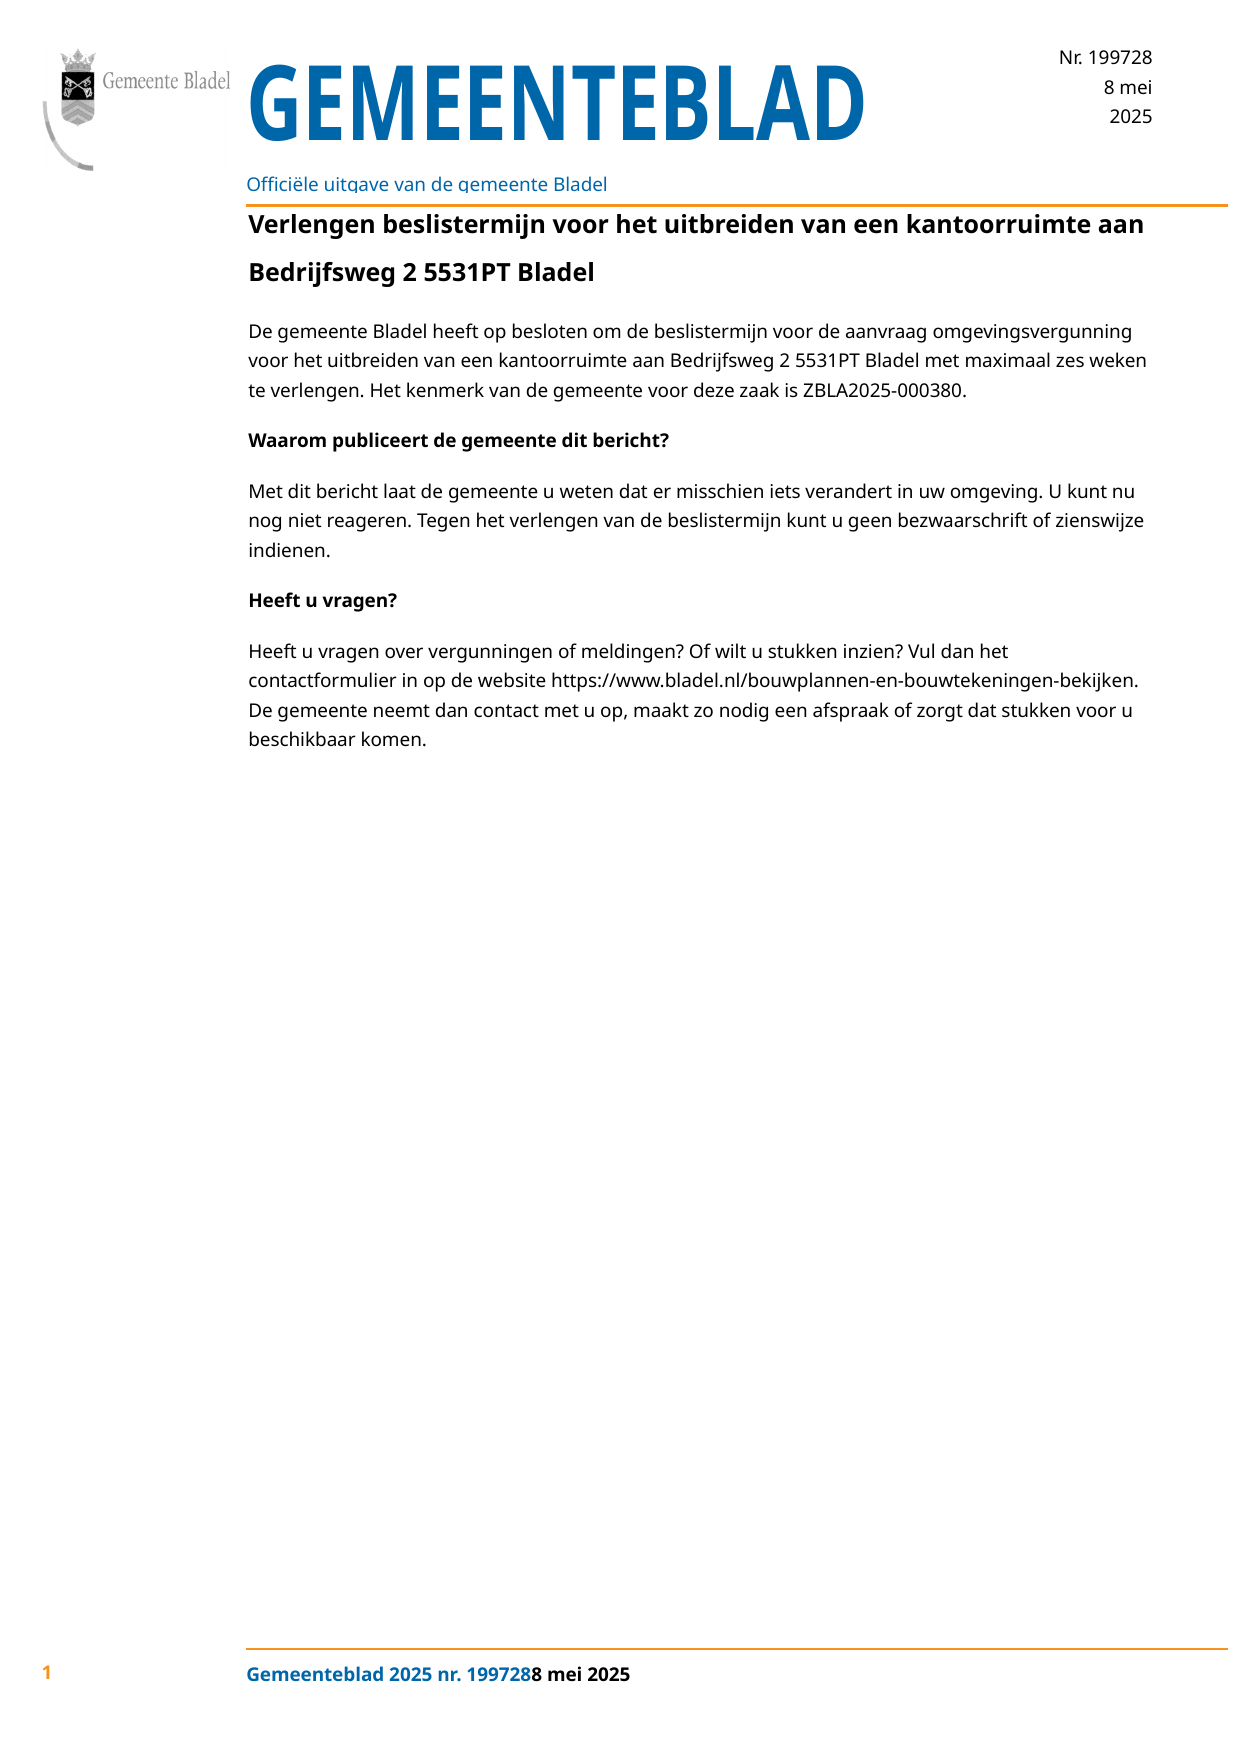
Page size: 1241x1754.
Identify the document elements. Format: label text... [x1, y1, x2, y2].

text Waarom publiceert de gemeente dit bericht? [248, 427, 1152, 453]
picture [41, 47, 231, 172]
text Met dit bericht laat de gemeente u weten dat er misschien iets verandert in uw omgeving. U kunt nu nog niet reageren. Tegen het verlengen van de beslistermijn kunt u geen bezwaarschrift of zienswijze indienen. [248, 478, 1152, 563]
text Heeft u vragen over vergunningen of meldingen? Of wilt u stukken inzien? Vul dan het contactformulier in op de website https://www.bladel.nl/bouwplannen-en-bouwtekeningen-bekijken. De gemeente neemt dan contact met u op, maakt zo nodig een afspraak of zorgt dat stukken voor u beschikbaar komen. [248, 638, 1152, 752]
text Heeft u vragen? [248, 587, 1152, 613]
text Verlengen beslistermijn voor het uitbreiden van een kantoorruimte aan Bedrijfsweg 2 5531PT Bladel [248, 207, 1152, 288]
text De gemeente Bladel heeft op besloten om de beslistermijn voor de aanvraag omgevingsvergunning voor het uitbreiden van een kantoorruimte aan Bedrijfsweg 2 5531PT Bladel met maximaal zes weken te verlengen. Het kenmerk van de gemeente voor deze zaak is ZBLA2025-000380. [248, 318, 1152, 403]
